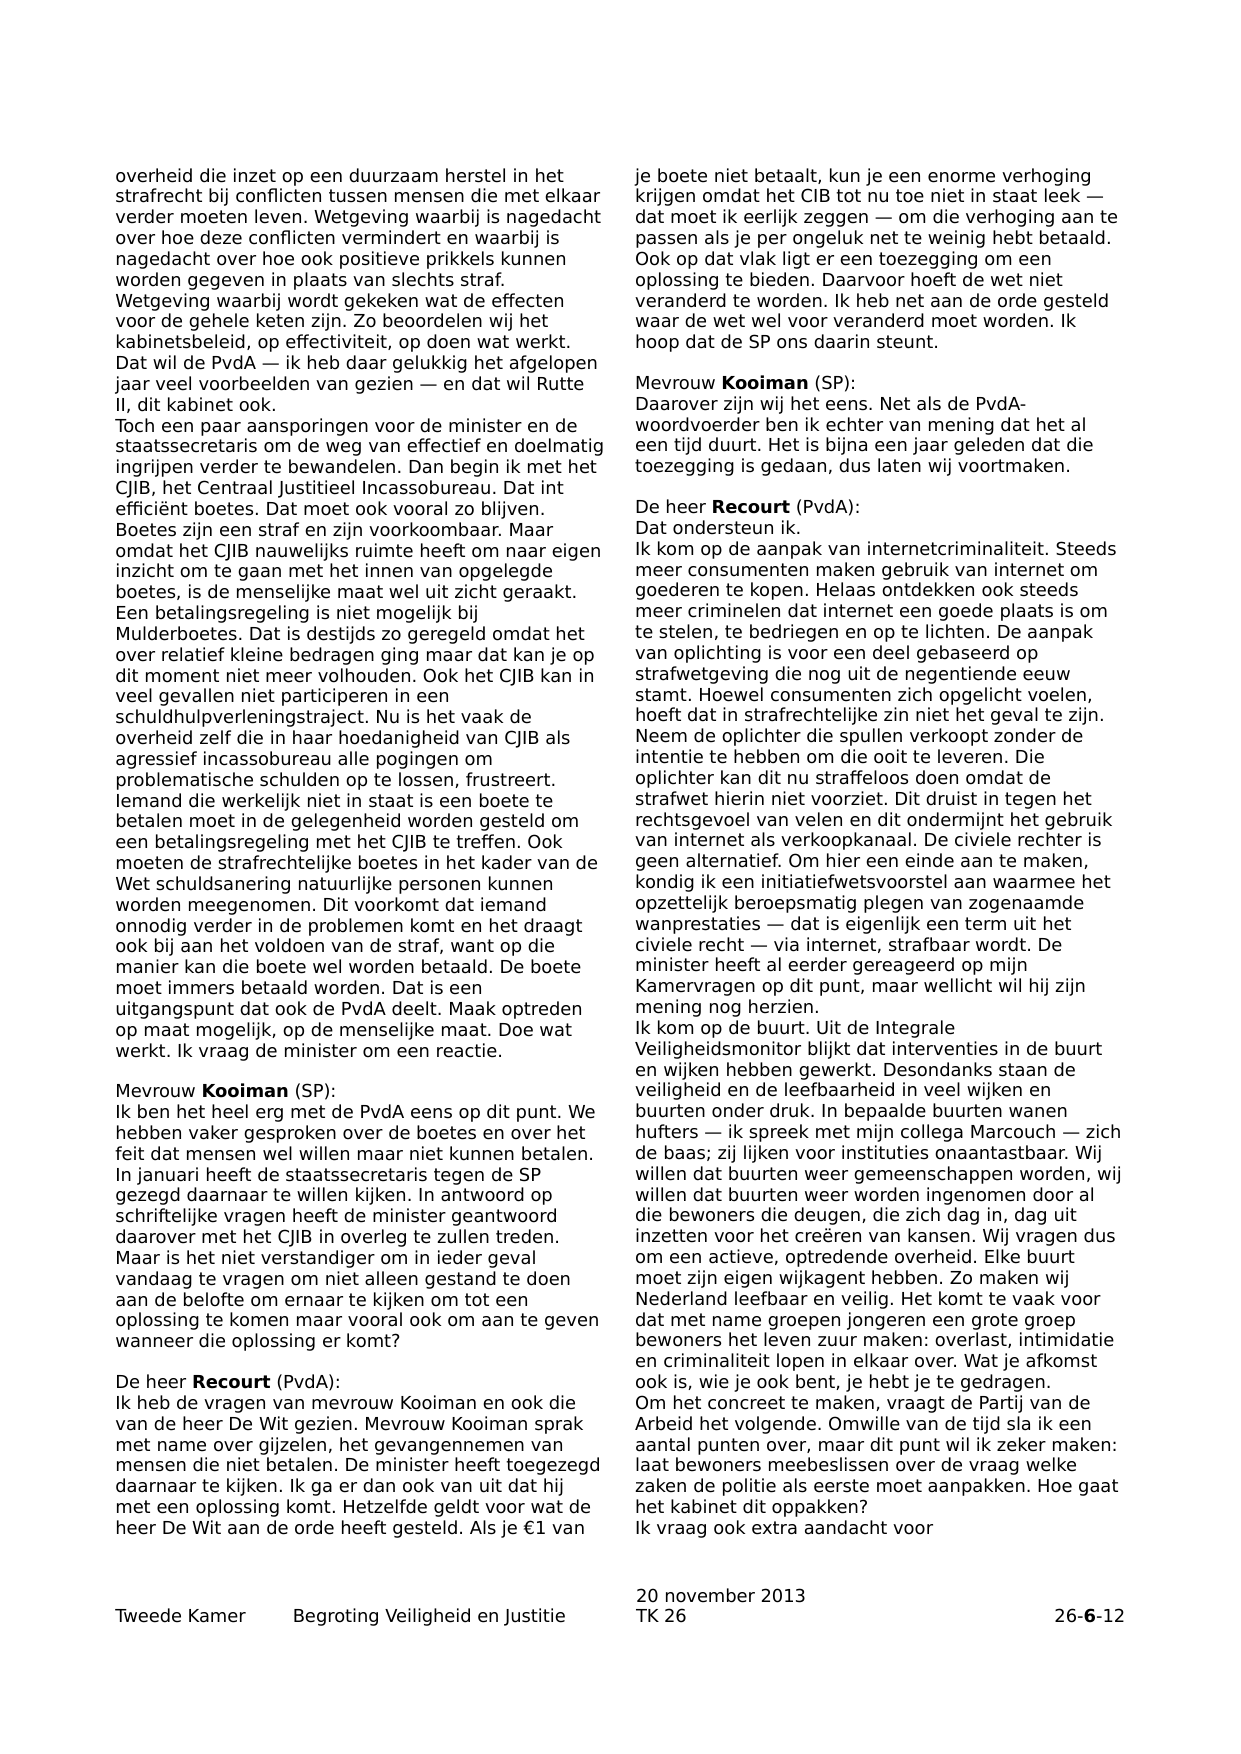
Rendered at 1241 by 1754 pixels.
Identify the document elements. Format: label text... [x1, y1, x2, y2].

text Ik heb de vragen van mevrouw Kooiman en ook die van de heer De Wit gezien. Mevrouw Kooiman sprak met name over gijzelen, het gevangennemen van mensen die niet betalen. De minister heeft toegezegd daarnaar te kijken. Ik ga er dan ook van uit dat hij met een oplossing komt. Hetzelfde geldt voor wat de heer De Wit aan de orde heeft gesteld. Als je €1 van [115, 1393, 605, 1538]
text je boete niet betaalt, kun je een enorme verhoging krijgen omdat het CIB tot nu toe niet in staat leek — dat moet ik eerlijk zeggen — om die verhoging aan te passen als je per ongeluk net te weinig hebt betaald. Ook op dat vlak ligt er een toezegging om een oplossing te bieden. Daarvoor hoeft de wet niet veranderd te worden. Ik heb net aan de orde gesteld waar de wet wel voor veranderd moet worden. Ik hoop dat de SP ons daarin steunt. [635, 165, 1125, 353]
text Ik kom op de aanpak van internetcriminaliteit. Steeds meer consumenten maken gebruik van internet om goederen te kopen. Helaas ontdekken ook steeds meer criminelen dat internet een goede plaats is om te stelen, te bedriegen en op te lichten. De aanpak van oplichting is voor een deel gebaseerd op strafwetgeving die nog uit de negentiende eeuw stamt. Hoewel consumenten zich opgelicht voelen, hoeft dat in strafrechtelijke zin niet het geval te zijn. Neem de oplichter die spullen verkoopt zonder de intentie te hebben om die ooit te leveren. Die oplichter kan dit nu straffeloos doen omdat de strafwet hierin niet voorziet. Dit druist in tegen het rechtsgevoel van velen en dit ondermijnt het gebruik van internet als verkoopkanaal. De civiele rechter is geen alternatief. Om hier een einde aan te maken, kondig ik een initiatiefwetsvoorstel aan waarmee het opzettelijk beroepsmatig plegen van zogenaamde wanprestaties — dat is eigenlijk een term uit het civiele recht — via internet, strafbaar wordt. De minister heeft al eerder gereageerd op mijn Kamervragen op dit punt, maar wellicht wil hij zijn mening nog herzien. [635, 538, 1125, 1018]
text Toch een paar aansporingen voor de minister en de staatssecretaris om de weg van effectief en doelmatig ingrijpen verder te bewandelen. Dan begin ik met het CJIB, het Centraal Justitieel Incassobureau. Dat int efficiënt boetes. Dat moet ook vooral zo blijven. Boetes zijn een straf en zijn voorkoombaar. Maar omdat het CJIB nauwelijks ruimte heeft om naar eigen inzicht om te gaan met het innen van opgelegde boetes, is de menselijke maat wel uit zicht geraakt. Een betalingsregeling is niet mogelijk bij Mulderboetes. Dat is destijds zo geregeld omdat het over relatief kleine bedragen ging maar dat kan je op dit moment niet meer volhouden. Ook het CJIB kan in veel gevallen niet participeren in een schuldhulpverleningstraject. Nu is het vaak de overheid zelf die in haar hoedanigheid van CJIB als agressief incassobureau alle pogingen om problematische schulden op te lossen, frustreert. Iemand die werkelijk niet in staat is een boete te betalen moet in de gelegenheid worden gesteld om een betalingsregeling met het CJIB te treffen. Ook moeten de strafrechtelijke boetes in het kader van de Wet schuldsanering natuurlijke personen kunnen worden meegenomen. Dit voorkomt dat iemand onnodig verder in de problemen komt en het draagt ook bij aan het voldoen van de straf, want op die manier kan die boete wel worden betaald. De boete moet immers betaald worden. Dat is een uitgangspunt dat ook de PvdA deelt. Maak optreden op maat mogelijk, op de menselijke maat. Doe wat werkt. Ik vraag de minister om een reactie. [115, 415, 605, 1061]
text De heer Recourt (PvdA): [115, 1372, 605, 1393]
text Dat ondersteun ik. [635, 518, 1125, 538]
text Mevrouw Kooiman (SP): [115, 1081, 605, 1102]
text Ik kom op de buurt. Uit de Integrale Veiligheidsmonitor blijkt dat interventies in de buurt en wijken hebben gewerkt. Desondanks staan de veiligheid en de leefbaarheid in veel wijken en buurten onder druk. In bepaalde buurten wanen hufters — ik spreek met mijn collega Marcouch — zich de baas; zij lijken voor instituties onaantastbaar. Wij willen dat buurten weer gemeenschappen worden, wij willen dat buurten weer worden ingenomen door al die bewoners die deugen, die zich dag in, dag uit inzetten voor het creëren van kansen. Wij vragen dus om een actieve, optredende overheid. Elke buurt moet zijn eigen wijkagent hebben. Zo maken wij Nederland leefbaar en veilig. Het komt te vaak voor dat met name groepen jongeren een grote groep bewoners het leven zuur maken: overlast, intimidatie en criminaliteit lopen in elkaar over. Wat je afkomst ook is, wie je ook bent, je hebt je te gedragen. [635, 1018, 1125, 1393]
text Ik vraag ook extra aandacht voor [635, 1518, 1125, 1538]
text Daarover zijn wij het eens. Net als de PvdA-woordvoerder ben ik echter van mening dat het al een tijd duurt. Het is bijna een jaar geleden dat die toezegging is gedaan, dus laten wij voortmaken. [635, 393, 1125, 477]
text De heer Recourt (PvdA): [635, 497, 1125, 518]
text Ik ben het heel erg met de PvdA eens op dit punt. We hebben vaker gesproken over de boetes en over het feit dat mensen wel willen maar niet kunnen betalen. In januari heeft de staatssecretaris tegen de SP gezegd daarnaar te willen kijken. In antwoord op schriftelijke vragen heeft de minister geantwoord daarover met het CJIB in overleg te zullen treden. Maar is het niet verstandiger om in ieder geval vandaag te vragen om niet alleen gestand te doen aan de belofte om ernaar te kijken om tot een oplossing te komen maar vooral ook om aan te geven wanneer die oplossing er komt? [115, 1102, 605, 1352]
text Om het concreet te maken, vraagt de Partij van de Arbeid het volgende. Omwille van de tijd sla ik een aantal punten over, maar dit punt wil ik zeker maken: laat bewoners meebeslissen over de vraag welke zaken de politie als eerste moet aanpakken. Hoe gaat het kabinet dit oppakken? [635, 1393, 1125, 1518]
text Mevrouw Kooiman (SP): [635, 373, 1125, 393]
text overheid die inzet op een duurzaam herstel in het strafrecht bij conflicten tussen mensen die met elkaar verder moeten leven. Wetgeving waarbij is nagedacht over hoe deze conflicten vermindert en waarbij is nagedacht over hoe ook positieve prikkels kunnen worden gegeven in plaats van slechts straf. Wetgeving waarbij wordt gekeken wat de effecten voor de gehele keten zijn. Zo beoordelen wij het kabinetsbeleid, op effectiviteit, op doen wat werkt. Dat wil de PvdA — ik heb daar gelukkig het afgelopen jaar veel voorbeelden van gezien — en dat wil Rutte II, dit kabinet ook. [115, 165, 605, 415]
